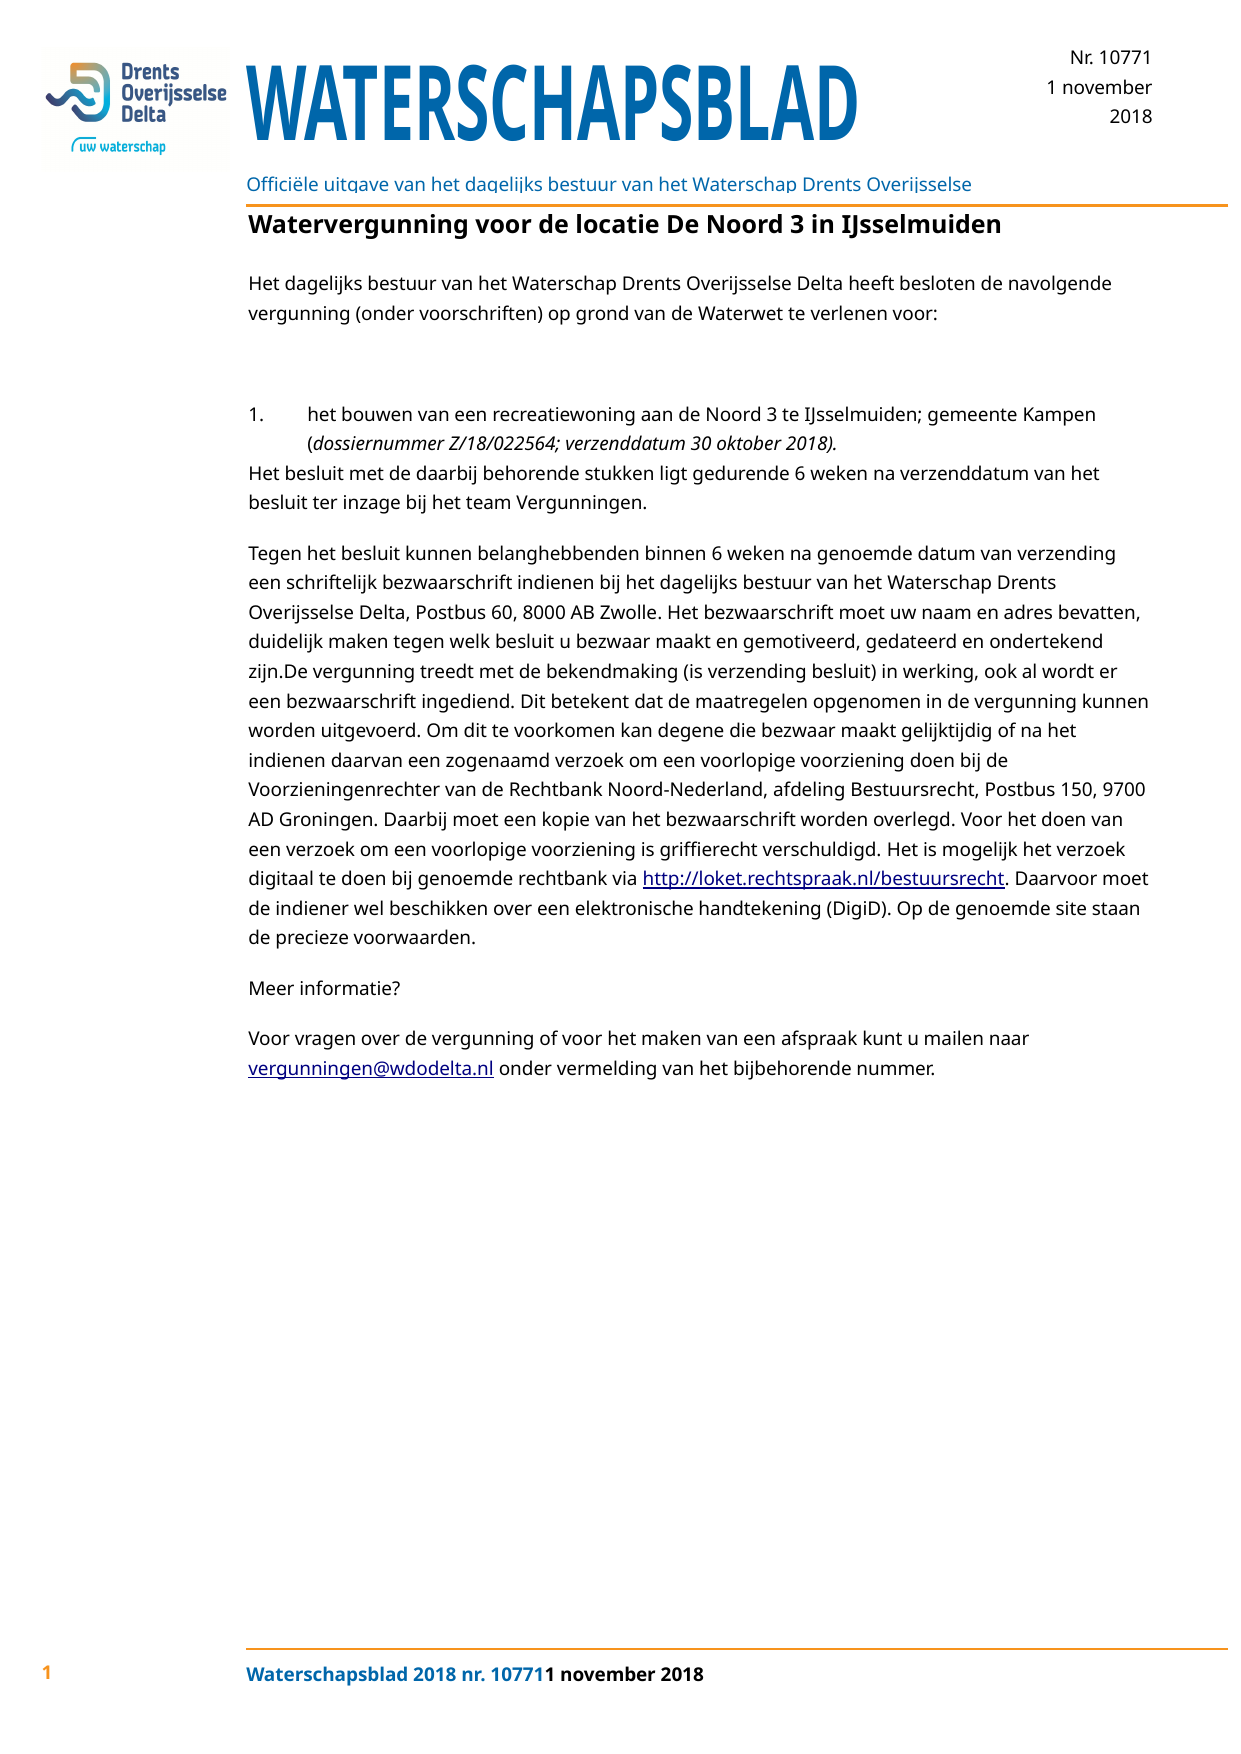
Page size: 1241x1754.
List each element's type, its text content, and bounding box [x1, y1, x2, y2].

text Het dagelijks bestuur van het Waterschap Drents Overijsselse Delta heeft besloten de navolgende vergunning (onder voorschriften) op grond van de Waterwet te verlenen voor: [248, 270, 1152, 326]
text Voor vragen over de vergunning of voor het maken van een afspraak kunt u mailen naar vergunningen@wdodelta.nl onder vermelding van het bijbehorende nummer. [248, 1025, 1152, 1081]
text Watervergunning voor de locatie De Noord 3 in IJsselmuiden [248, 207, 1152, 241]
picture [41, 47, 231, 172]
text Het besluit met de daarbij behorende stukken ligt gedurende 6 weken na verzenddatum van het besluit ter inzage bij het team Vergunningen. [248, 460, 1152, 515]
list het bouwen van een recreatiewoning aan de Noord 3 te IJsselmuiden; gemeente Kampen (dossiernummer Z/18/022564; verzenddatum 30 oktober 2018). [248, 401, 1152, 456]
text Meer informatie? [248, 975, 1152, 1001]
text Tegen het besluit kunnen belanghebbenden binnen 6 weken na genoemde datum van verzending een schriftelijk bezwaarschrift indienen bij het dagelijks bestuur van het Waterschap Drents Overijsselse Delta, Postbus 60, 8000 AB Zwolle. Het bezwaarschrift moet uw naam en adres bevatten, duidelijk maken tegen welk besluit u bezwaar maakt en gemotiveerd, gedateerd en ondertekend zijn.De vergunning treedt met de bekendmaking (is verzending besluit) in werking, ook al wordt er een bezwaarschrift ingediend. Dit betekent dat de maatregelen opgenomen in de vergunning kunnen worden uitgevoerd. Om dit te voorkomen kan degene die bezwaar maakt gelijktijdig of na het indienen daarvan een zogenaamd verzoek om een voorlopige voorziening doen bij de Voorzieningenrechter van de Rechtbank Noord-Nederland, afdeling Bestuursrecht, Postbus 150, 9700 AD Groningen. Daarbij moet een kopie van het bezwaarschrift worden overlegd. Voor het doen van een verzoek om een voorlopige voorziening is griffierecht verschuldigd. Het is mogelijk het verzoek digitaal te doen bij genoemde rechtbank via http://loket.rechtspraak.nl/bestuursrecht. Daarvoor moet de indiener wel beschikken over een elektronische handtekening (DigiD). Op de genoemde site staan de precieze voorwaarden. [248, 540, 1152, 950]
